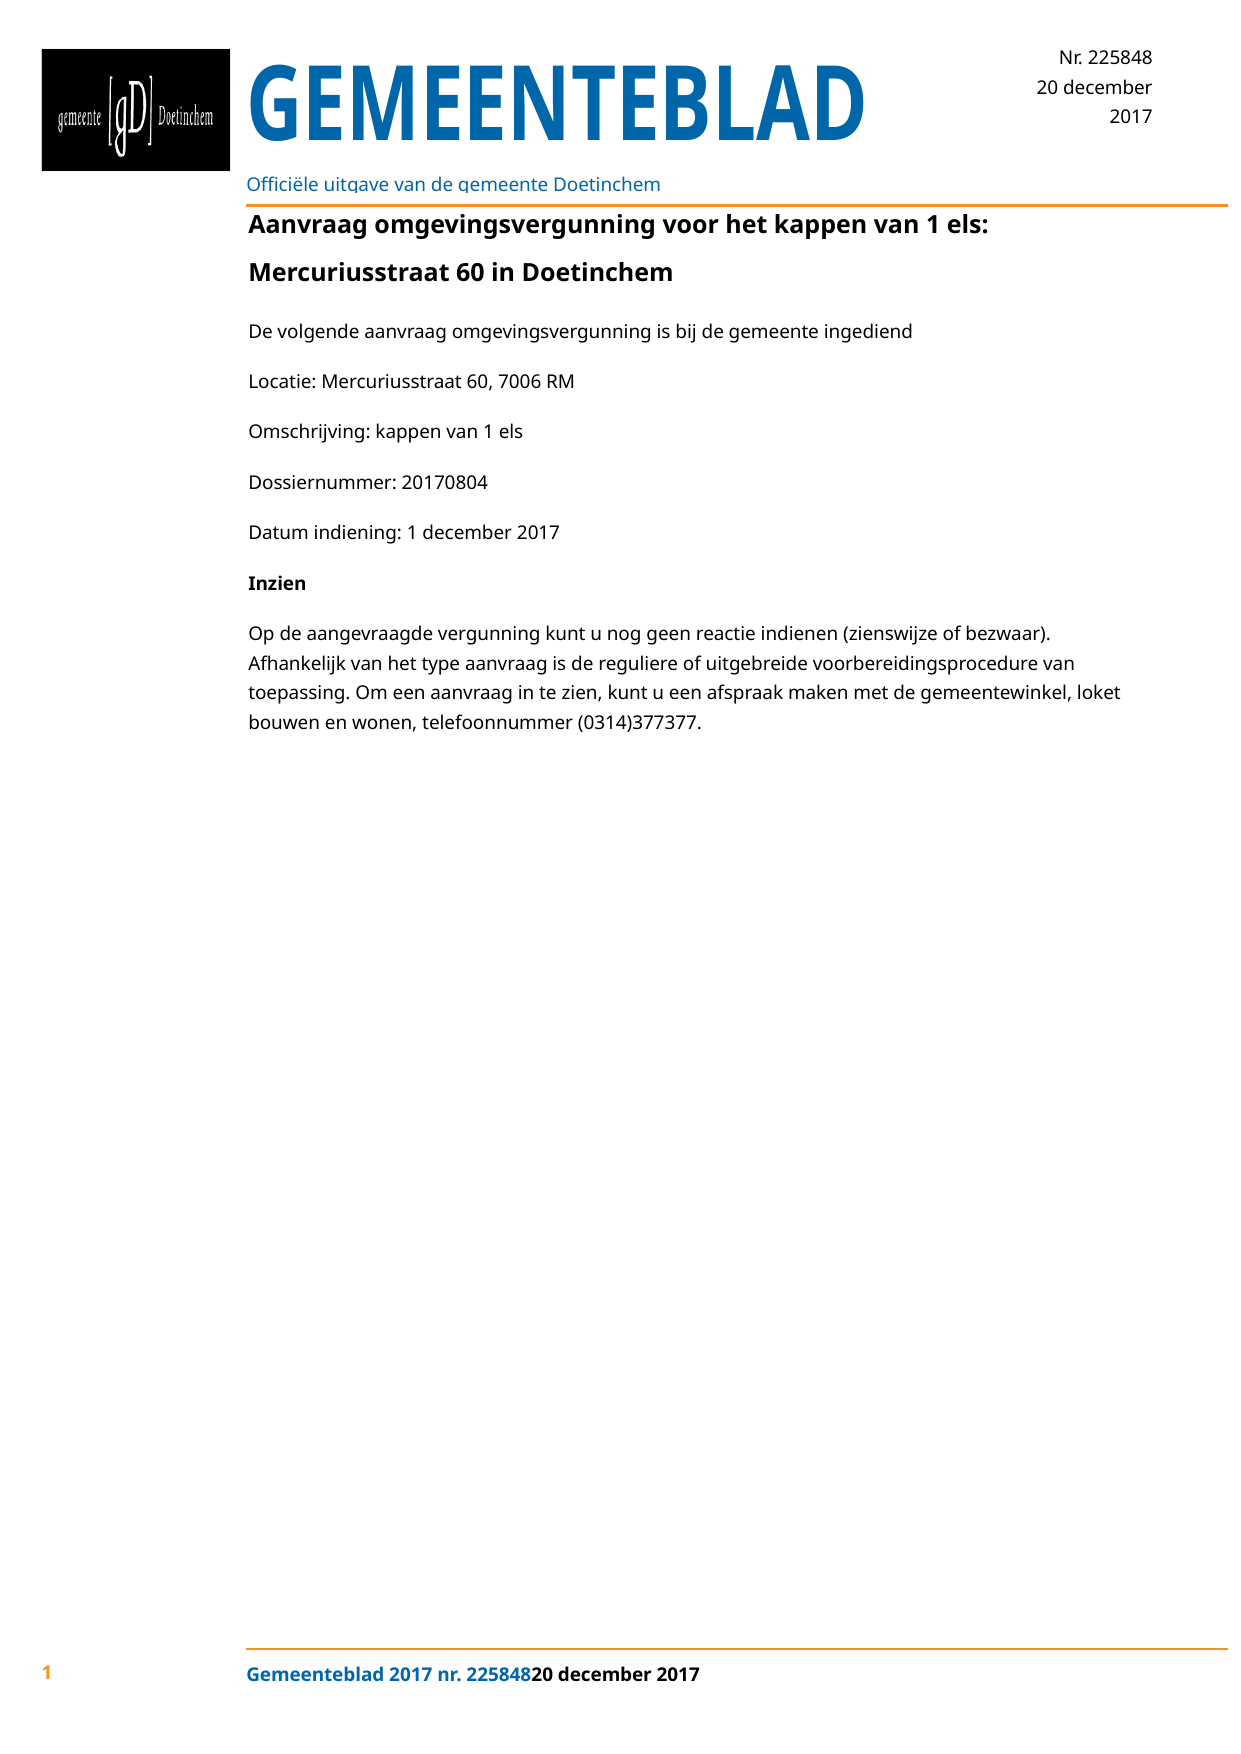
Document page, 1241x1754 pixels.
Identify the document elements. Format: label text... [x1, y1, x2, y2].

text Omschrijving: kappen van 1 els [248, 419, 1152, 444]
text Datum indiening: 1 december 2017 [248, 519, 1152, 545]
text Inzien [248, 570, 1152, 596]
text Aanvraag omgevingsvergunning voor het kappen van 1 els: Mercuriusstraat 60 in Doetinchem [248, 207, 1152, 288]
text Dossiernummer: 20170804 [248, 469, 1152, 495]
text Locatie: Mercuriusstraat 60, 7006 RM [248, 368, 1152, 394]
text Op de aangevraagde vergunning kunt u nog geen reactie indienen (zienswijze of bezwaar). Afhankelijk van het type aanvraag is de reguliere of uitgebreide voorbereidingsprocedure van toepassing. Om een aanvraag in te zien, kunt u een afspraak maken met de gemeentewinkel, loket bouwen en wonen, telefoonnummer (0314)377377. [248, 620, 1152, 735]
text De volgende aanvraag omgevingsvergunning is bij de gemeente ingediend [248, 318, 1152, 344]
picture [41, 47, 231, 172]
